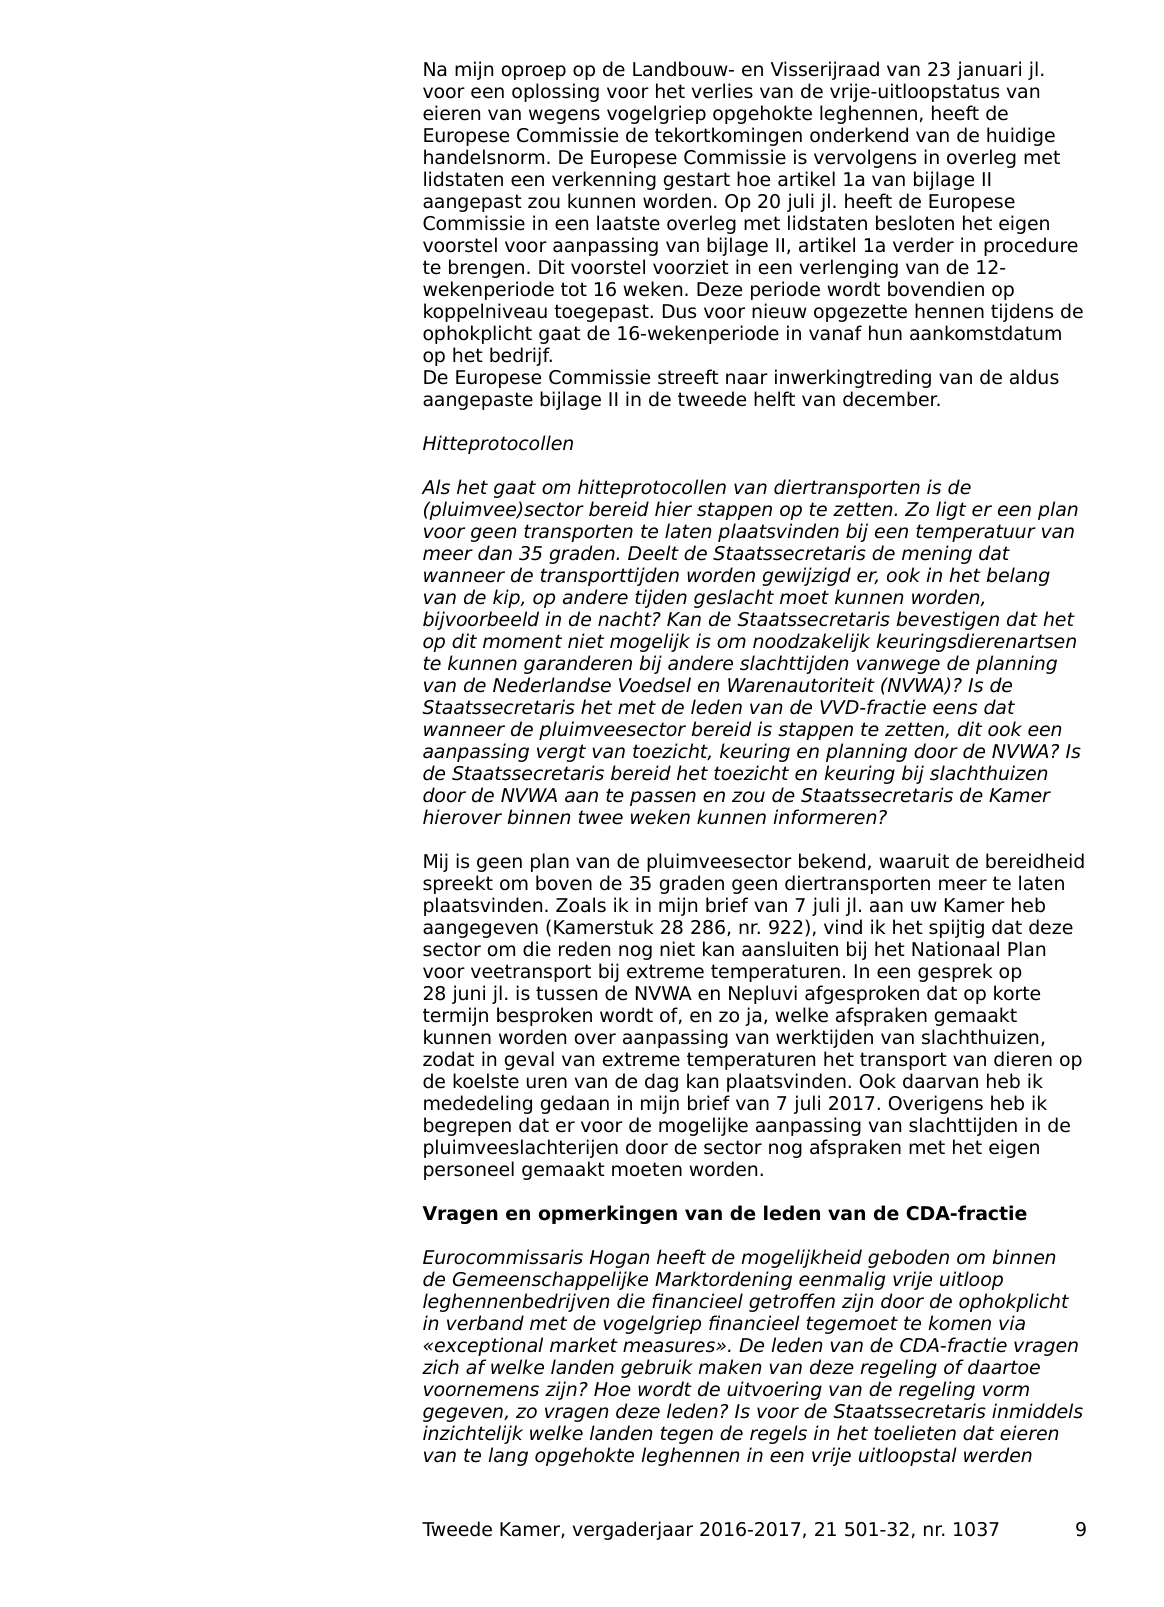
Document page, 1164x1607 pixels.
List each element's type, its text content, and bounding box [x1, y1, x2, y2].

text Na mijn oproep op de Landbouw- en Visserijraad van 23 januari jl. voor een oplossing voor het verlies van de vrije-uitloopstatus van eieren van wegens vogelgriep opgehokte leghennen, heeft de Europese Commissie de tekortkomingen onderkend van de huidige handelsnorm. De Europese Commissie is vervolgens in overleg met lidstaten een verkenning gestart hoe artikel 1a van bijlage II aangepast zou kunnen worden. Op 20 juli jl. heeft de Europese Commissie in een laatste overleg met lidstaten besloten het eigen voorstel voor aanpassing van bijlage II, artikel 1a verder in procedure te brengen. Dit voorstel voorziet in een verlenging van de 12-wekenperiode tot 16 weken. Deze periode wordt bovendien op koppelniveau toegepast. Dus voor nieuw opgezette hennen tijdens de ophokplicht gaat de 16-wekenperiode in vanaf hun aankomstdatum op het bedrijf. [422, 59, 1087, 367]
text Eurocommissaris Hogan heeft de mogelijkheid geboden om binnen de Gemeenschappelijke Marktordening eenmalig vrije uitloop leghennenbedrijven die financieel getroffen zijn door de ophokplicht in verband met de vogelgriep financieel tegemoet te komen via «exceptional market measures». De leden van de CDA-fractie vragen zich af welke landen gebruik maken van deze regeling of daartoe voornemens zijn? Hoe wordt de uitvoering van de regeling vorm gegeven, zo vragen deze leden? Is voor de Staatssecretaris inmiddels inzichtelijk welke landen tegen de regels in het toelieten dat eieren van te lang opgehokte leghennen in een vrije uitloopstal werden [422, 1247, 1087, 1467]
text Als het gaat om hitteprotocollen van diertransporten is de (pluimvee)sector bereid hier stappen op te zetten. Zo ligt er een plan voor geen transporten te laten plaatsvinden bij een temperatuur van meer dan 35 graden. Deelt de Staatssecretaris de mening dat wanneer de transporttijden worden gewijzigd er, ook in het belang van de kip, op andere tijden geslacht moet kunnen worden, bijvoorbeeld in de nacht? Kan de Staatssecretaris bevestigen dat het op dit moment niet mogelijk is om noodzakelijk keuringsdierenartsen te kunnen garanderen bij andere slachttijden vanwege de planning van de Nederlandse Voedsel en Warenautoriteit (NVWA)? Is de Staatssecretaris het met de leden van de VVD-fractie eens dat wanneer de pluimveesector bereid is stappen te zetten, dit ook een aanpassing vergt van toezicht, keuring en planning door de NVWA? Is de Staatssecretaris bereid het toezicht en keuring bij slachthuizen door de NVWA aan te passen en zou de Staatssecretaris de Kamer hierover binnen twee weken kunnen informeren? [422, 477, 1087, 829]
subtitle Vragen en opmerkingen van de leden van de CDA-fractie [422, 1203, 1087, 1225]
text De Europese Commissie streeft naar inwerkingtreding van de aldus aangepaste bijlage II in de tweede helft van december. [422, 367, 1087, 411]
subtitle Hitteprotocollen [422, 433, 1087, 455]
text Mij is geen plan van de pluimveesector bekend, waaruit de bereidheid spreekt om boven de 35 graden geen diertransporten meer te laten plaatsvinden. Zoals ik in mijn brief van 7 juli jl. aan uw Kamer heb aangegeven (Kamerstuk 28 286, nr. 922), vind ik het spijtig dat deze sector om die reden nog niet kan aansluiten bij het Nationaal Plan voor veetransport bij extreme temperaturen. In een gesprek op 28 juni jl. is tussen de NVWA en Nepluvi afgesproken dat op korte termijn besproken wordt of, en zo ja, welke afspraken gemaakt kunnen worden over aanpassing van werktijden van slachthuizen, zodat in geval van extreme temperaturen het transport van dieren op de koelste uren van de dag kan plaatsvinden. Ook daarvan heb ik mededeling gedaan in mijn brief van 7 juli 2017. Overigens heb ik begrepen dat er voor de mogelijke aanpassing van slachttijden in de pluimveeslachterijen door de sector nog afspraken met het eigen personeel gemaakt moeten worden. [422, 851, 1087, 1181]
